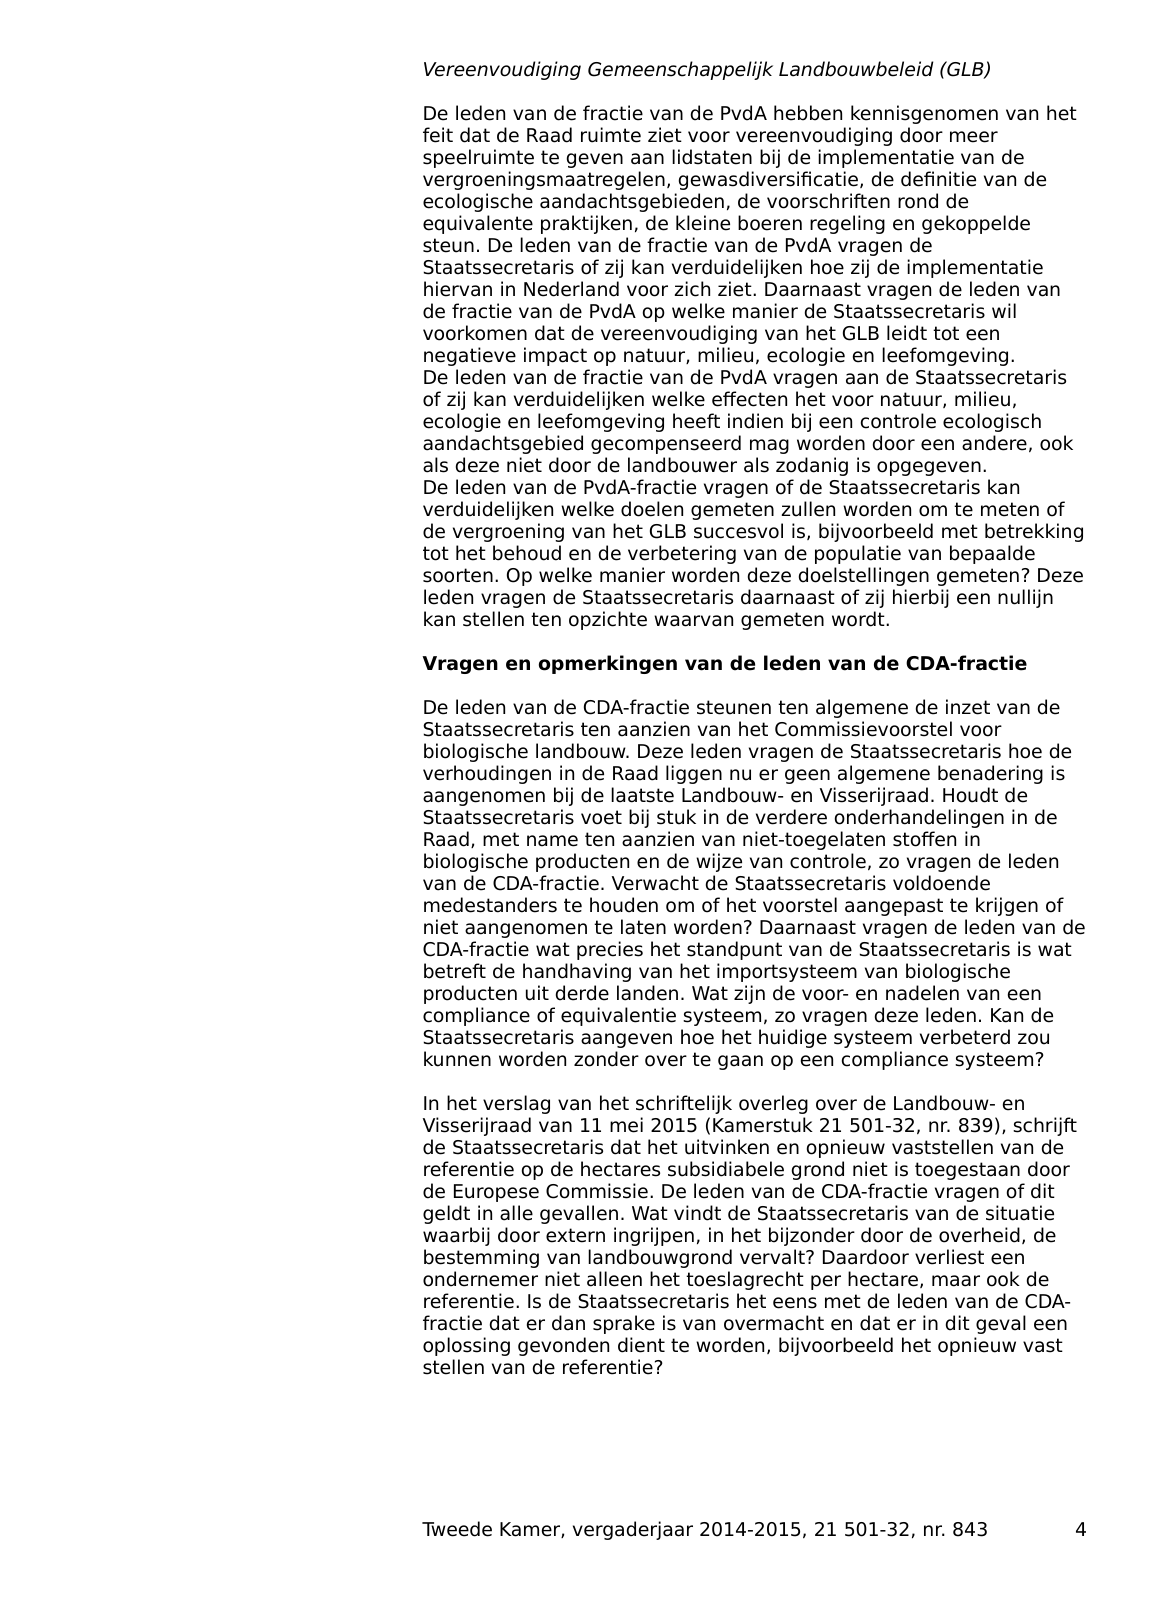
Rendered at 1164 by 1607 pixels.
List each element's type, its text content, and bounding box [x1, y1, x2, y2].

text In het verslag van het schriftelijk overleg over de Landbouw- en Visserijraad van 11 mei 2015 (Kamerstuk 21 501-32, nr. 839), schrijft de Staatssecretaris dat het uitvinken en opnieuw vaststellen van de referentie op de hectares subsidiabele grond niet is toegestaan door de Europese Commissie. De leden van de CDA-fractie vragen of dit geldt in alle gevallen. Wat vindt de Staatssecretaris van de situatie waarbij door extern ingrijpen, in het bijzonder door de overheid, de bestemming van landbouwgrond vervalt? Daardoor verliest een ondernemer niet alleen het toeslagrecht per hectare, maar ook de referentie. Is de Staatssecretaris het eens met de leden van de CDA-fractie dat er dan sprake is van overmacht en dat er in dit geval een oplossing gevonden dient te worden, bijvoorbeeld het opnieuw vast stellen van de referentie? [422, 1093, 1087, 1379]
text De leden van de CDA-fractie steunen ten algemene de inzet van de Staatssecretaris ten aanzien van het Commissievoorstel voor biologische landbouw. Deze leden vragen de Staatssecretaris hoe de verhoudingen in de Raad liggen nu er geen algemene benadering is aangenomen bij de laatste Landbouw- en Visserijraad. Houdt de Staatssecretaris voet bij stuk in de verdere onderhandelingen in de Raad, met name ten aanzien van niet-toegelaten stoffen in biologische producten en de wijze van controle, zo vragen de leden van de CDA-fractie. Verwacht de Staatssecretaris voldoende medestanders te houden om of het voorstel aangepast te krijgen of niet aangenomen te laten worden? Daarnaast vragen de leden van de CDA-fractie wat precies het standpunt van de Staatssecretaris is wat betreft de handhaving van het importsysteem van biologische producten uit derde landen. Wat zijn de voor- en nadelen van een compliance of equivalentie systeem, zo vragen deze leden. Kan de Staatssecretaris aangeven hoe het huidige systeem verbeterd zou kunnen worden zonder over te gaan op een compliance systeem? [422, 697, 1087, 1071]
subtitle Vereenvoudiging Gemeenschappelijk Landbouwbeleid (GLB) [422, 59, 1087, 81]
text De leden van de fractie van de PvdA hebben kennisgenomen van het feit dat de Raad ruimte ziet voor vereenvoudiging door meer speelruimte te geven aan lidstaten bij de implementatie van de vergroeningsmaatregelen, gewasdiversificatie, de definitie van de ecologische aandachtsgebieden, de voorschriften rond de equivalente praktijken, de kleine boeren regeling en gekoppelde steun. De leden van de fractie van de PvdA vragen de Staatssecretaris of zij kan verduidelijken hoe zij de implementatie hiervan in Nederland voor zich ziet. Daarnaast vragen de leden van de fractie van de PvdA op welke manier de Staatssecretaris wil voorkomen dat de vereenvoudiging van het GLB leidt tot een negatieve impact op natuur, milieu, ecologie en leefomgeving. [422, 103, 1087, 367]
text De leden van de PvdA-fractie vragen of de Staatssecretaris kan verduidelijken welke doelen gemeten zullen worden om te meten of de vergroening van het GLB succesvol is, bijvoorbeeld met betrekking tot het behoud en de verbetering van de populatie van bepaalde soorten. Op welke manier worden deze doelstellingen gemeten? Deze leden vragen de Staatssecretaris daarnaast of zij hierbij een nullijn kan stellen ten opzichte waarvan gemeten wordt. [422, 477, 1087, 631]
text De leden van de fractie van de PvdA vragen aan de Staatssecretaris of zij kan verduidelijken welke effecten het voor natuur, milieu, ecologie en leefomgeving heeft indien bij een controle ecologisch aandachtsgebied gecompenseerd mag worden door een andere, ook als deze niet door de landbouwer als zodanig is opgegeven. [422, 367, 1087, 477]
subtitle Vragen en opmerkingen van de leden van de CDA-fractie [422, 653, 1087, 675]
